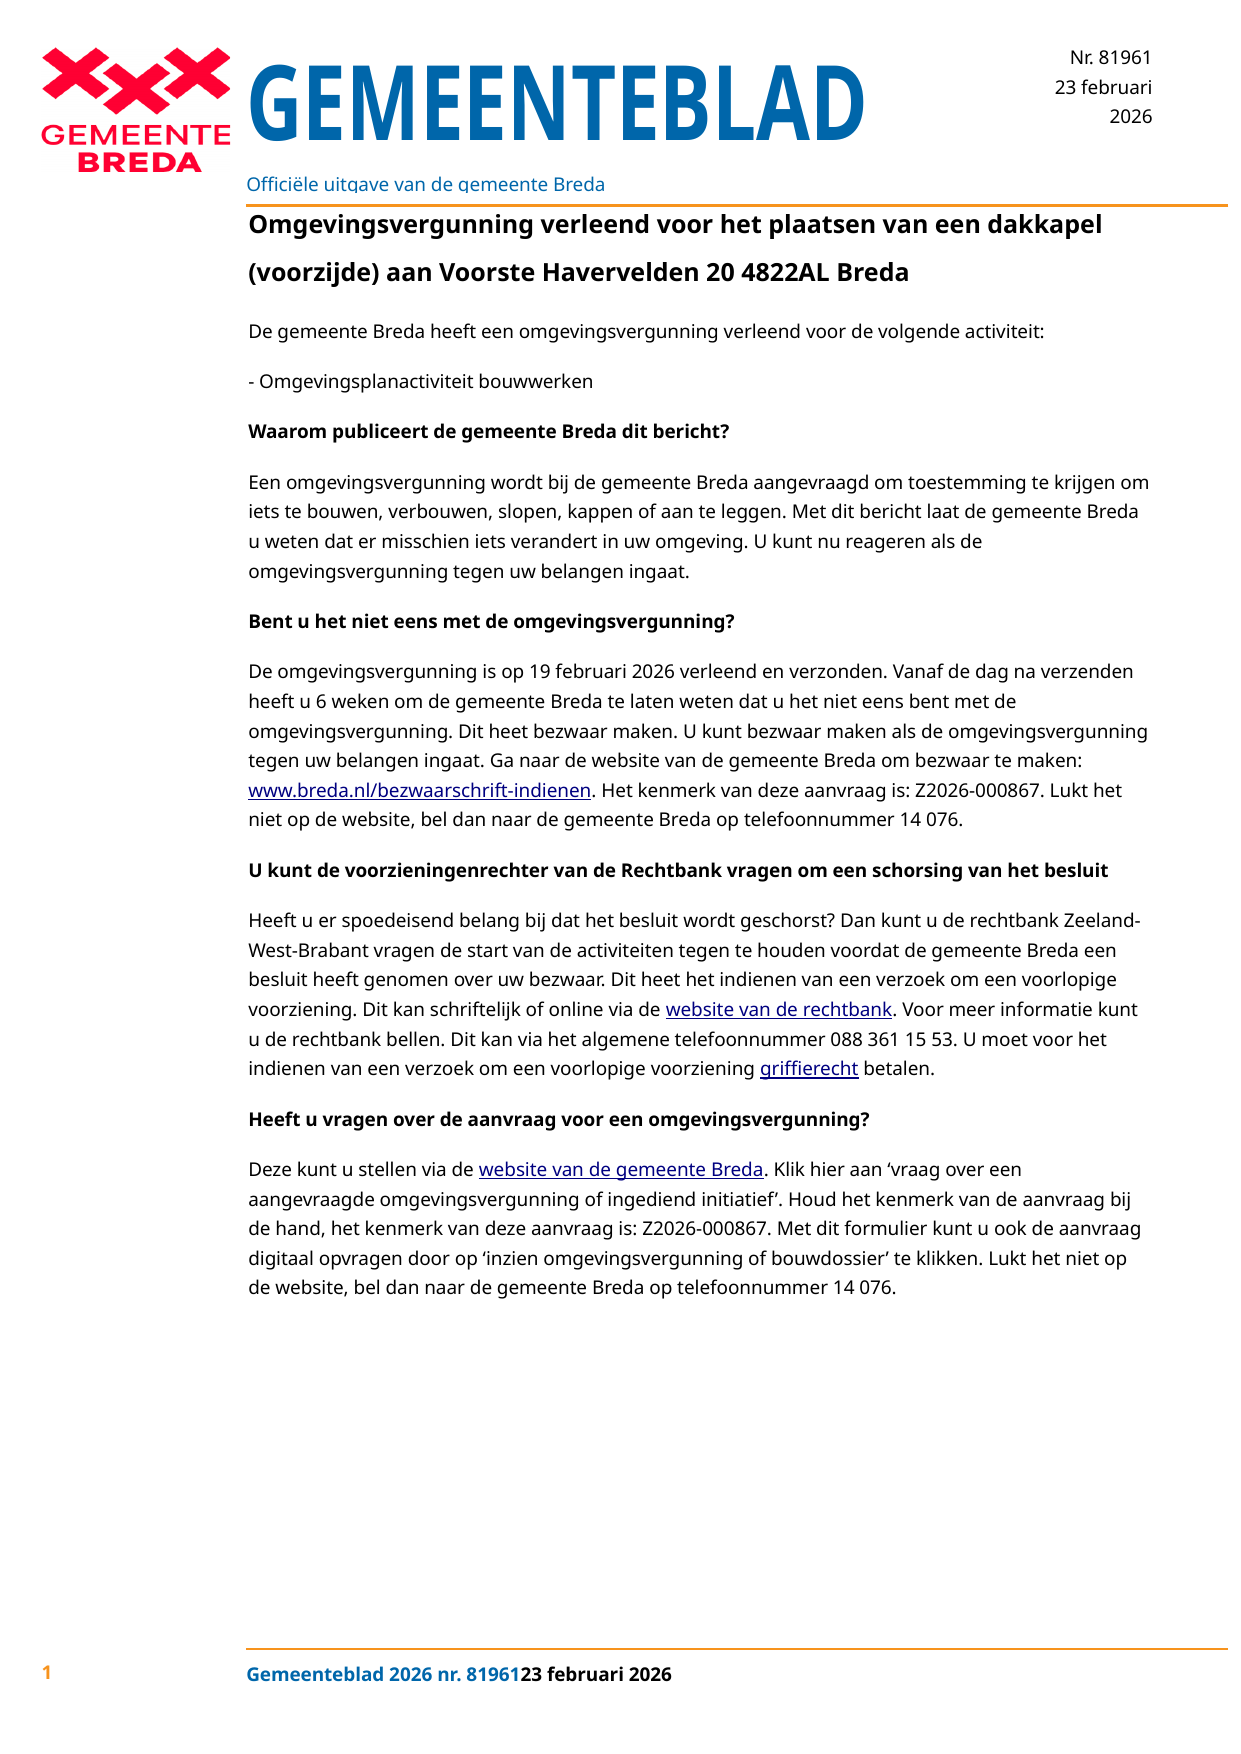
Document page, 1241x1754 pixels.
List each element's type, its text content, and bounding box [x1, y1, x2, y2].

text Heeft u vragen over de aanvraag voor een omgevingsvergunning? [248, 1106, 1152, 1132]
text Waarom publiceert de gemeente Breda dit bericht? [248, 419, 1152, 444]
text Omgevingsvergunning verleend voor het plaatsen van een dakkapel (voorzijde) aan Voorste Havervelden 20 4822AL Breda [248, 207, 1152, 288]
text U kunt de voorzieningenrechter van de Rechtbank vragen om een schorsing van het besluit [248, 857, 1152, 883]
text Een omgevingsvergunning wordt bij de gemeente Breda aangevraagd om toestemming te krijgen om iets te bouwen, verbouwen, slopen, kappen of aan te leggen. Met dit bericht laat de gemeente Breda u weten dat er misschien iets verandert in uw omgeving. U kunt nu reageren als de omgevingsvergunning tegen uw belangen ingaat. [248, 469, 1152, 584]
text De omgevingsvergunning is op 19 februari 2026 verleend en verzonden. Vanaf de dag na verzenden heeft u 6 weken om de gemeente Breda te laten weten dat u het niet eens bent met de omgevingsvergunning. Dit heet bezwaar maken. U kunt bezwaar maken als de omgevingsvergunning tegen uw belangen ingaat. Ga naar de website van de gemeente Breda om bezwaar te maken: www.breda.nl/bezwaarschrift-indienen. Het kenmerk van deze aanvraag is: Z2026-000867. Lukt het niet op de website, bel dan naar de gemeente Breda op telefoonnummer 14 076. [248, 659, 1152, 832]
text - Omgevingsplanactiviteit bouwwerken [248, 368, 1152, 394]
picture [41, 47, 231, 172]
text Bent u het niet eens met de omgevingsvergunning? [248, 608, 1152, 634]
text De gemeente Breda heeft een omgevingsvergunning verleend voor de volgende activiteit: [248, 318, 1152, 344]
text Heeft u er spoedeisend belang bij dat het besluit wordt geschorst? Dan kunt u de rechtbank Zeeland-West-Brabant vragen de start van de activiteiten tegen te houden voordat de gemeente Breda een besluit heeft genomen over uw bezwaar. Dit heet het indienen van een verzoek om een voorlopige voorziening. Dit kan schriftelijk of online via de website van de rechtbank. Voor meer informatie kunt u de rechtbank bellen. Dit kan via het algemene telefoonnummer 088 361 15 53. U moet voor het indienen van een verzoek om een voorlopige voorziening griffierecht betalen. [248, 907, 1152, 1081]
text Deze kunt u stellen via de website van de gemeente Breda. Klik hier aan ‘vraag over een aangevraagde omgevingsvergunning of ingediend initiatief’. Houd het kenmerk van de aanvraag bij de hand, het kenmerk van deze aanvraag is: Z2026-000867. Met dit formulier kunt u ook de aanvraag digitaal opvragen door op ‘inzien omgevingsvergunning of bouwdossier’ te klikken. Lukt het niet op de website, bel dan naar de gemeente Breda op telefoonnummer 14 076. [248, 1156, 1152, 1300]
